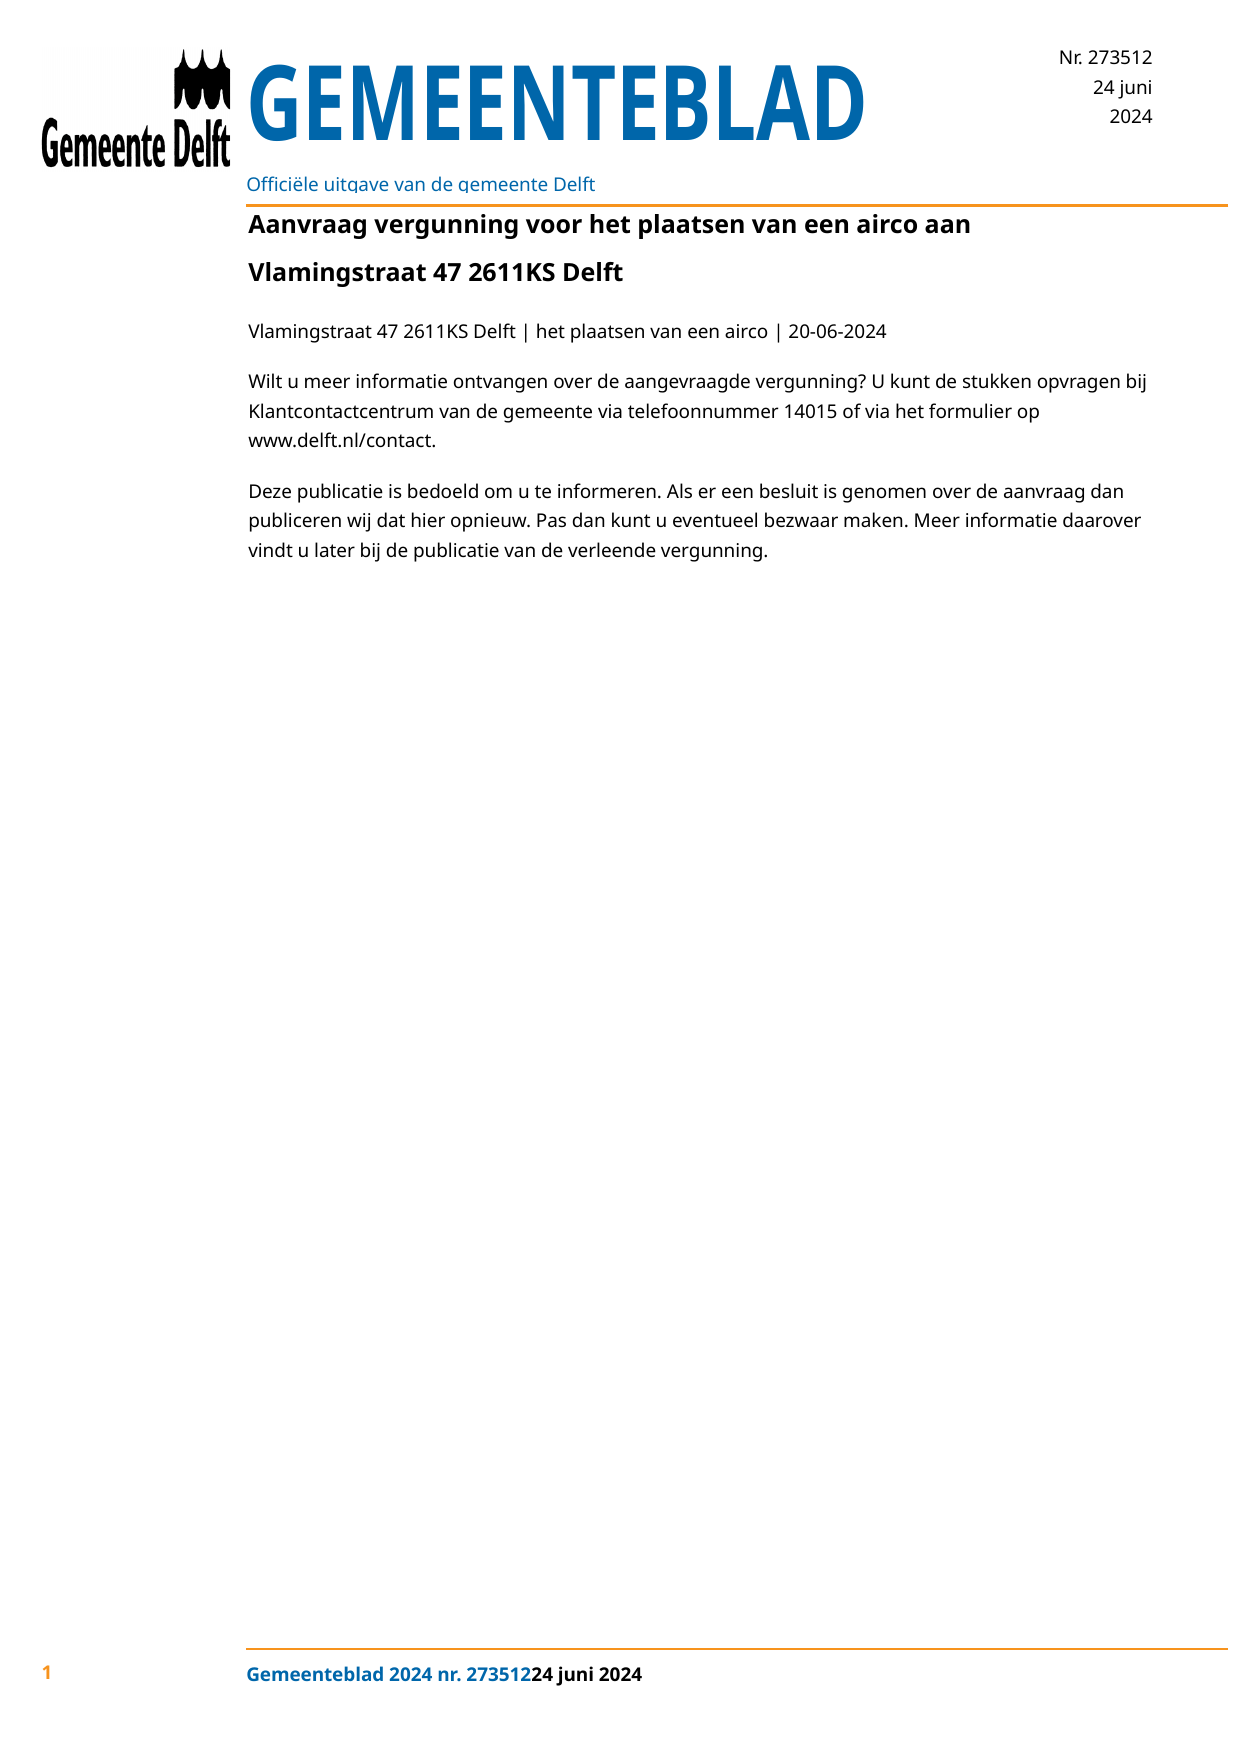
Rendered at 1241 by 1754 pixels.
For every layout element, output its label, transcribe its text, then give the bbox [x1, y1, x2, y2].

text Wilt u meer informatie ontvangen over de aangevraagde vergunning? U kunt de stukken opvragen bij Klantcontactcentrum van de gemeente via telefoonnummer 14015 of via het formulier op www.delft.nl/contact. [248, 368, 1152, 453]
text Vlamingstraat 47 2611KS Delft | het plaatsen van een airco | 20-06-2024 [248, 318, 1152, 344]
text Deze publicatie is bedoeld om u te informeren. Als er een besluit is genomen over de aanvraag dan publiceren wij dat hier opnieuw. Pas dan kunt u eventueel bezwaar maken. Meer informatie daarover vindt u later bij de publicatie van de verleende vergunning. [248, 478, 1152, 563]
text Aanvraag vergunning voor het plaatsen van een airco aan Vlamingstraat 47 2611KS Delft [248, 207, 1152, 288]
picture [41, 47, 231, 172]
